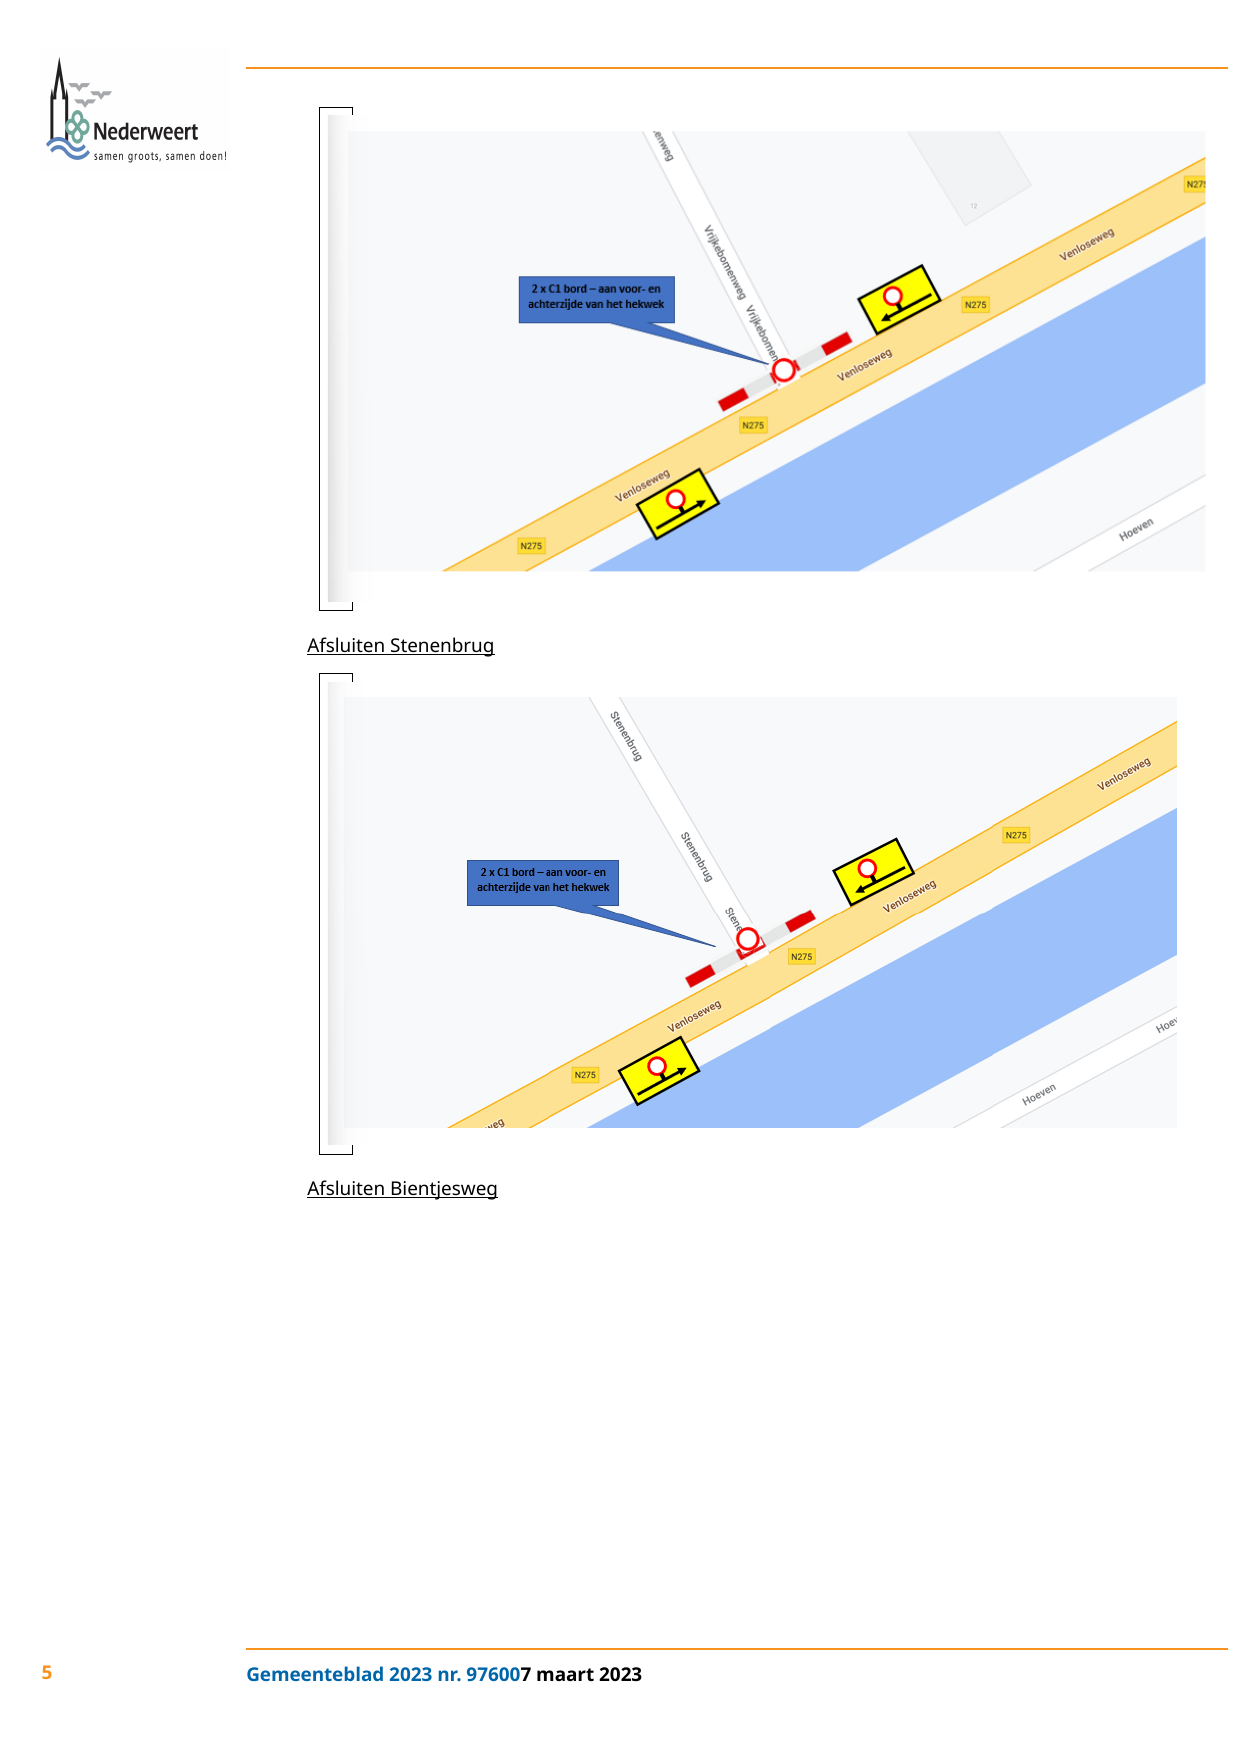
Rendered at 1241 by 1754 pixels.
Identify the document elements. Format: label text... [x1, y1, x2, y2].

picture [327, 682, 1214, 1145]
picture [41, 47, 231, 172]
list Afsluiten Bientjesweg [248, 1175, 1152, 1201]
picture [327, 115, 1232, 602]
list Afsluiten Stenenbrug [248, 632, 1152, 658]
